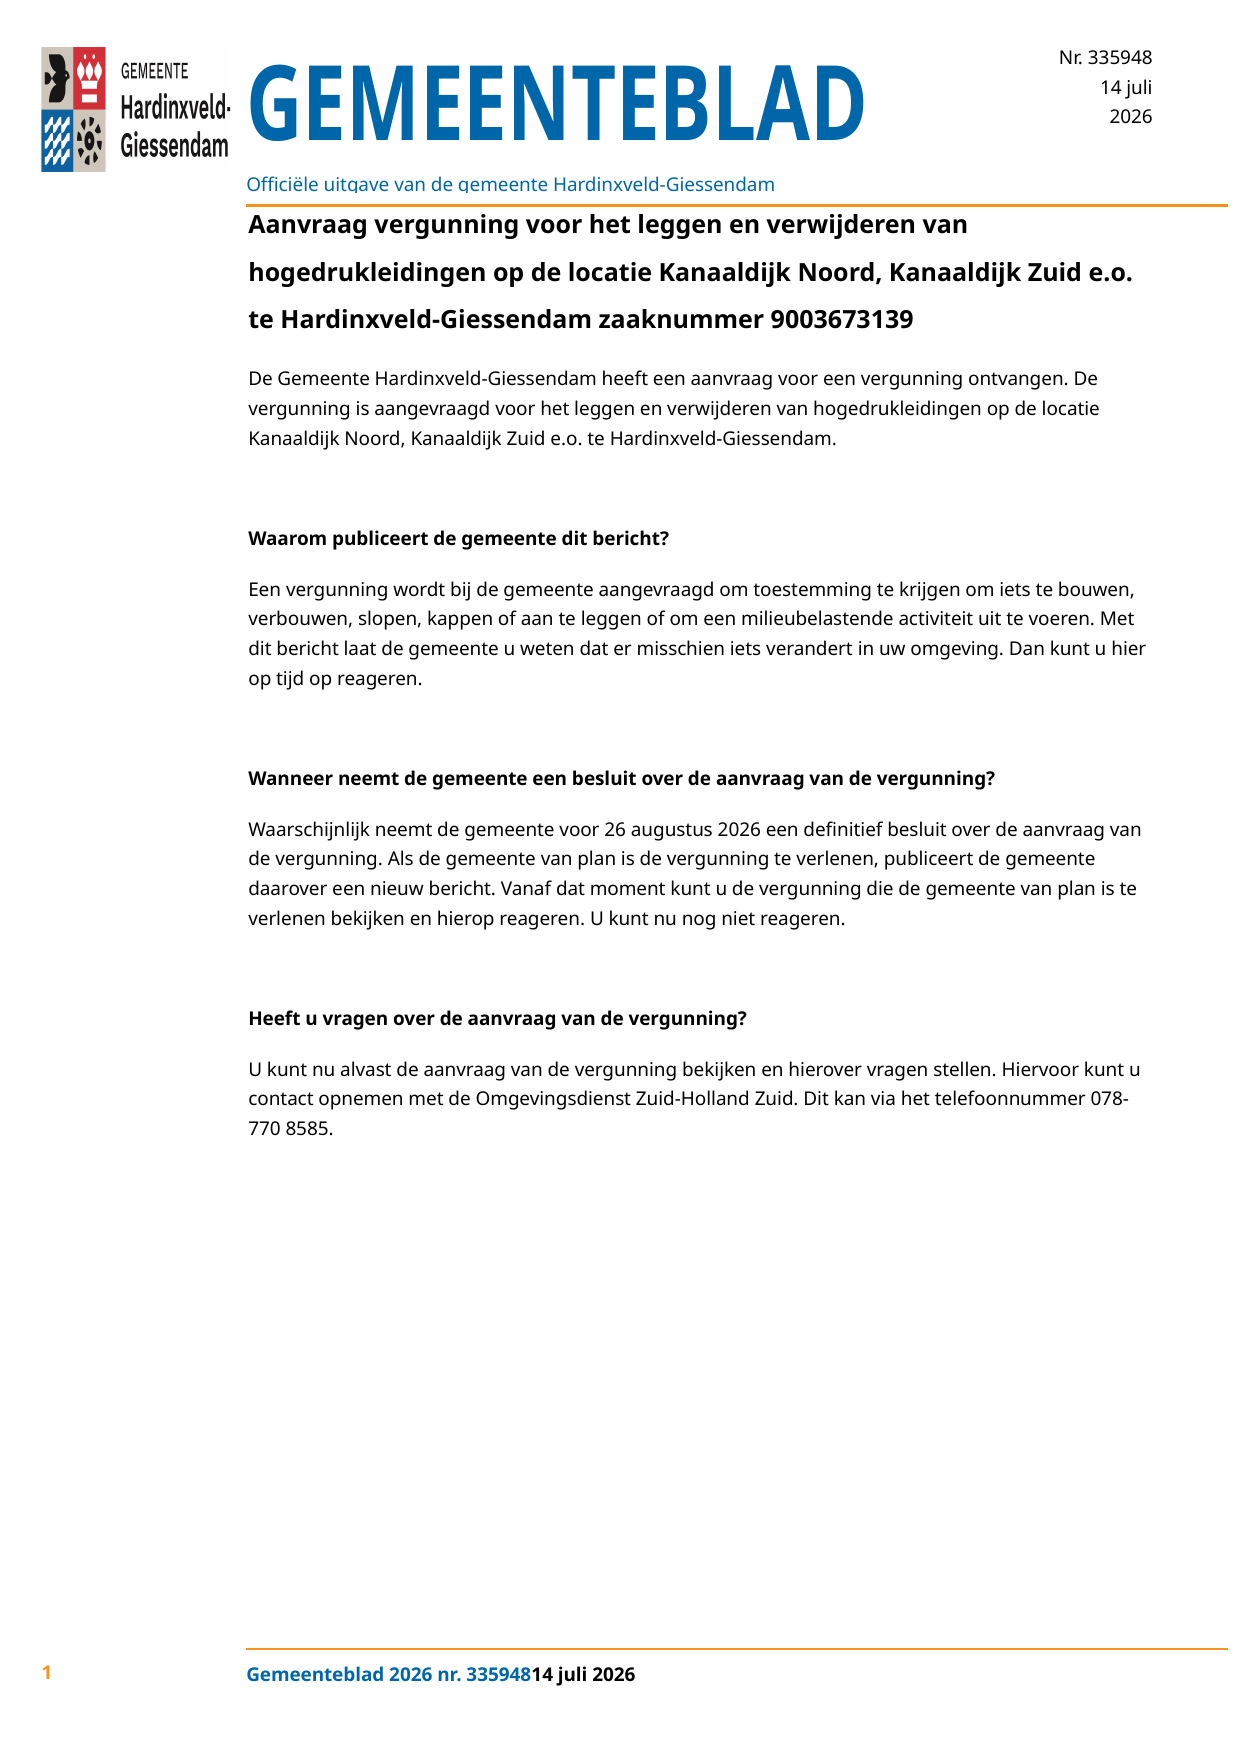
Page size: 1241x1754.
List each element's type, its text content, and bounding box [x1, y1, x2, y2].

text U kunt nu alvast de aanvraag van de vergunning bekijken en hierover vragen stellen. Hiervoor kunt u contact opnemen met de Omgevingsdienst Zuid-Holland Zuid. Dit kan via het telefoonnummer 078-770 8585. [248, 1056, 1152, 1141]
text Heeft u vragen over de aanvraag van de vergunning? [248, 1006, 1152, 1031]
text Waarschijnlijk neemt de gemeente voor 26 augustus 2026 een definitief besluit over de aanvraag van de vergunning. Als de gemeente van plan is de vergunning te verlenen, publiceert de gemeente daarover een nieuw bericht. Vanaf dat moment kunt u de vergunning die de gemeente van plan is te verlenen bekijken en hierop reageren. U kunt nu nog niet reageren. [248, 816, 1152, 930]
picture [41, 47, 231, 172]
text Wanneer neemt de gemeente een besluit over de aanvraag van de vergunning? [248, 766, 1152, 791]
text De Gemeente Hardinxveld-Giessendam heeft een aanvraag voor een vergunning ontvangen. De vergunning is aangevraagd voor het leggen en verwijderen van hogedrukleidingen op de locatie Kanaaldijk Noord, Kanaaldijk Zuid e.o. te Hardinxveld-Giessendam. [248, 366, 1152, 450]
text Waarom publiceert de gemeente dit bericht? [248, 526, 1152, 551]
text Aanvraag vergunning voor het leggen en verwijderen van hogedrukleidingen op de locatie Kanaaldijk Noord, Kanaaldijk Zuid e.o. te Hardinxveld-Giessendam zaaknummer 9003673139 [248, 207, 1152, 336]
text Een vergunning wordt bij de gemeente aangevraagd om toestemming te krijgen om iets te bouwen, verbouwen, slopen, kappen of aan te leggen of om een milieubelastende activiteit uit te voeren. Met dit bericht laat de gemeente u weten dat er misschien iets verandert in uw omgeving. Dan kunt u hier op tijd op reageren. [248, 576, 1152, 690]
